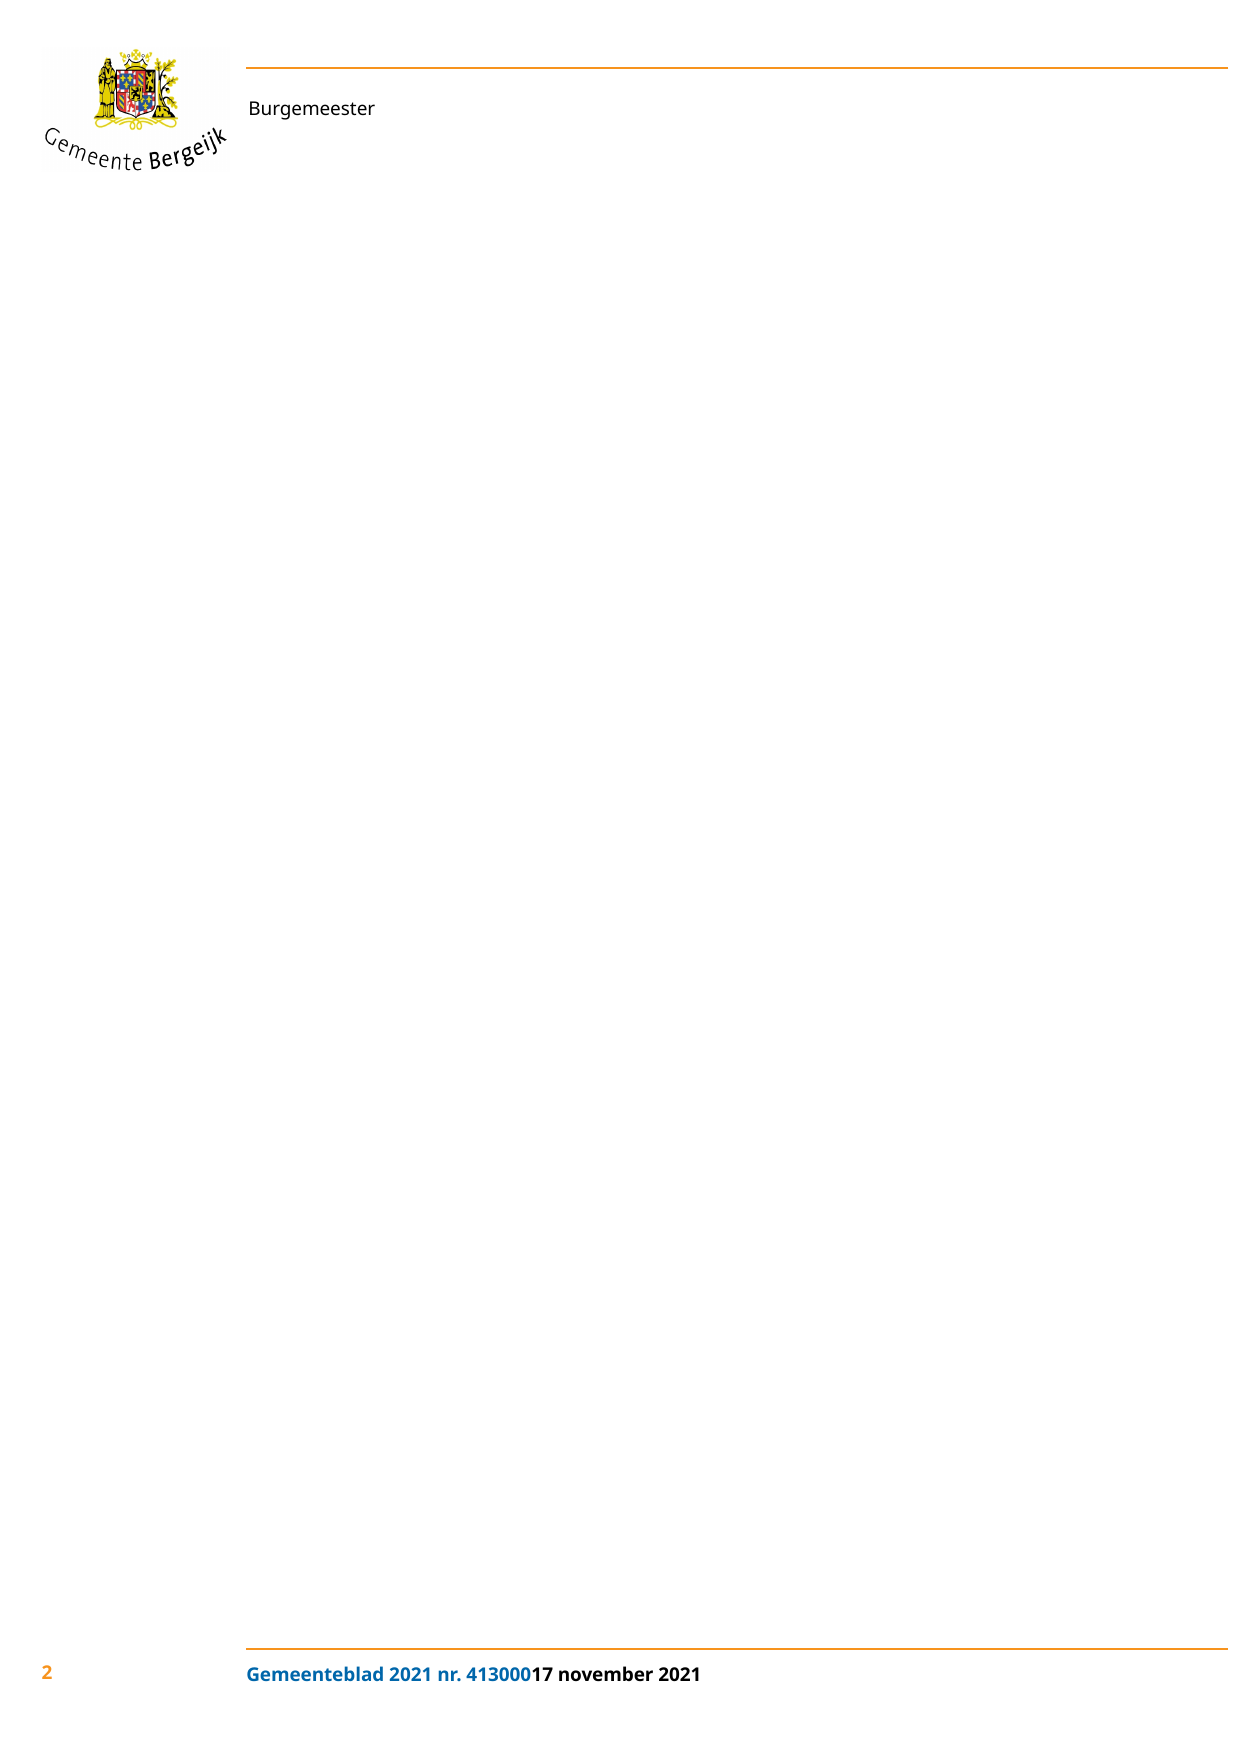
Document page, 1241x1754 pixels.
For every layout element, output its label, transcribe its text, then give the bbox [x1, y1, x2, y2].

text Burgemeester [248, 95, 1152, 121]
picture [41, 47, 231, 172]
